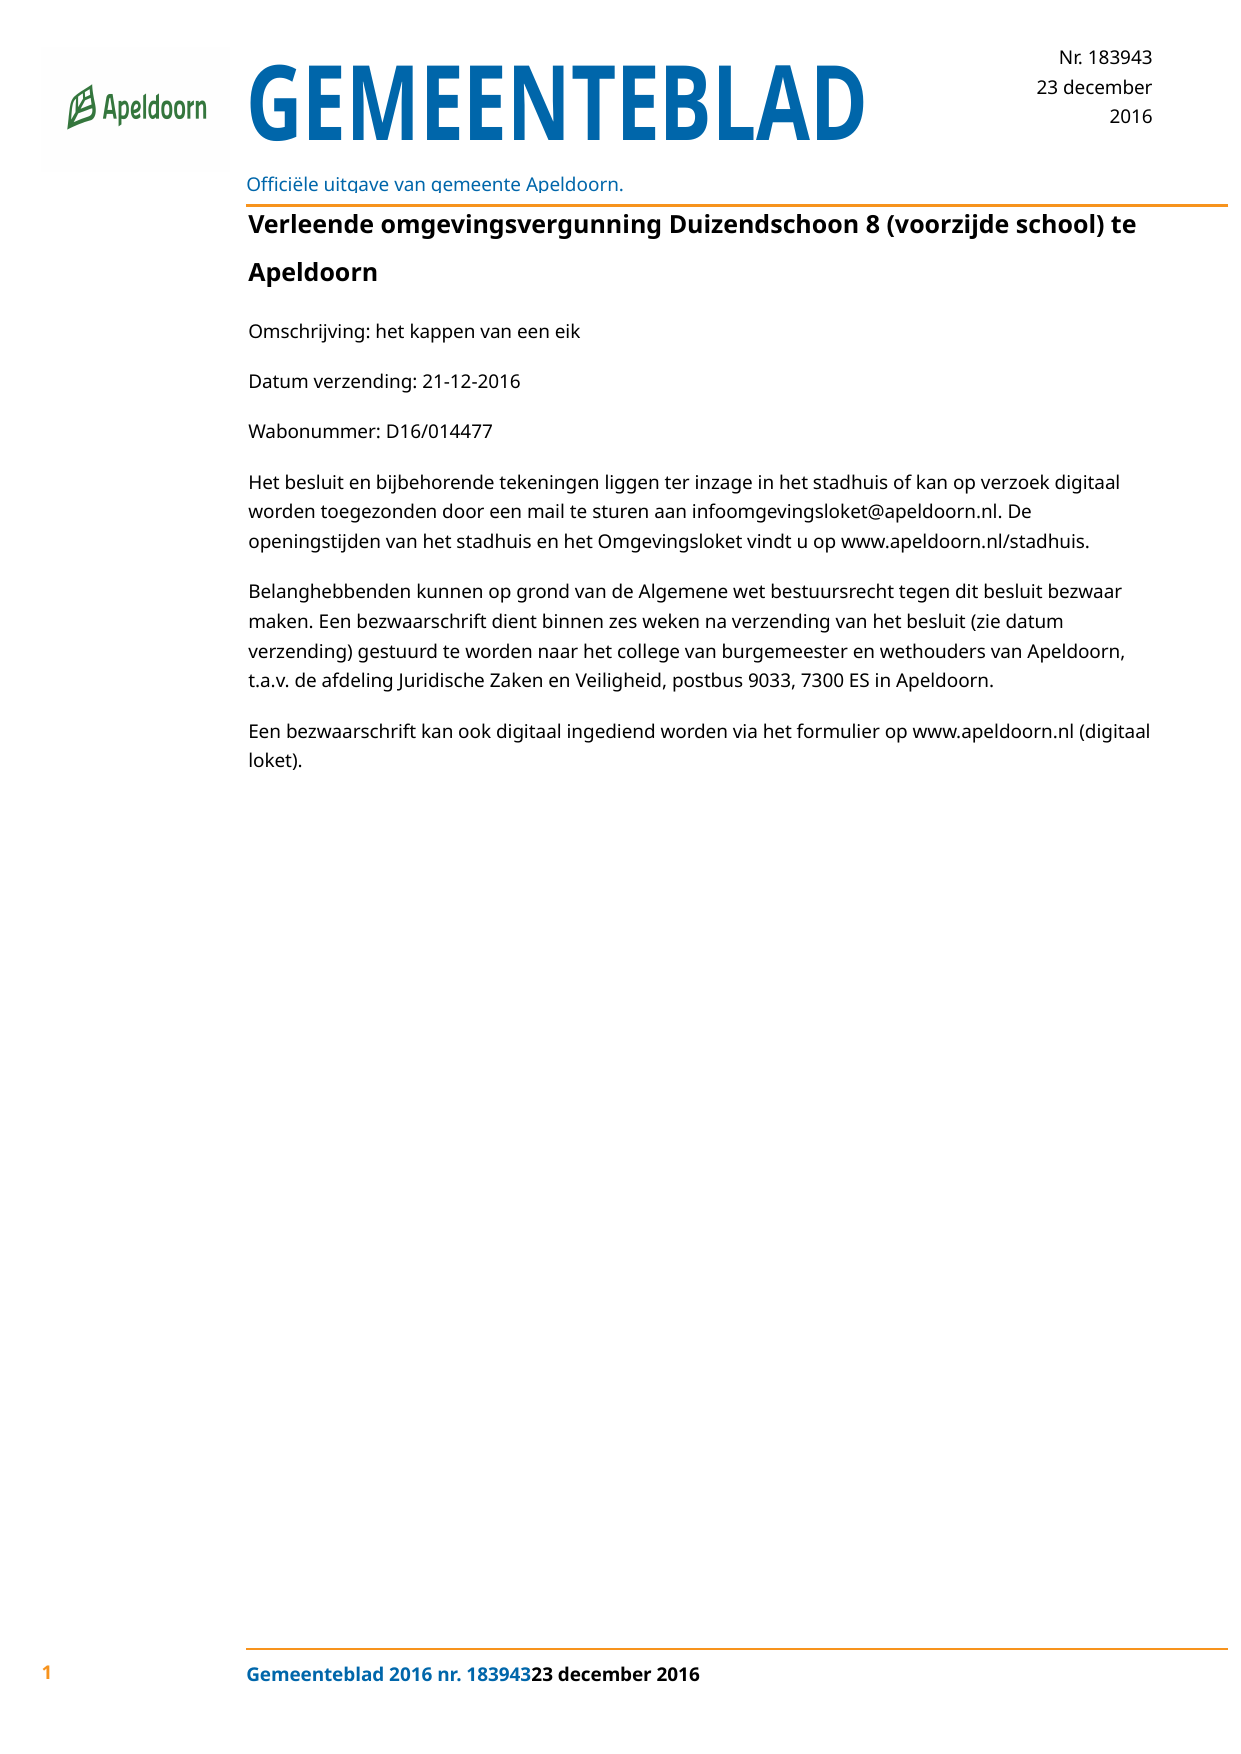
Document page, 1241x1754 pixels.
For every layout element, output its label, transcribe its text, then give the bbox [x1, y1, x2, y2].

text Belanghebbenden kunnen op grond van de Algemene wet bestuursrecht tegen dit besluit bezwaar maken. Een bezwaarschrift dient binnen zes weken na verzending van het besluit (zie datum verzending) gestuurd te worden naar het college van burgemeester en wethouders van Apeldoorn, t.a.v. de afdeling Juridische Zaken en Veiligheid, postbus 9033, 7300 ES in Apeldoorn. [248, 579, 1152, 693]
text Omschrijving: het kappen van een eik [248, 318, 1152, 344]
text Wabonummer: D16/014477 [248, 419, 1152, 444]
text Verleende omgevingsvergunning Duizendschoon 8 (voorzijde school) te Apeldoorn [248, 207, 1152, 288]
text Een bezwaarschrift kan ook digitaal ingediend worden via het formulier op www.apeldoorn.nl (digitaal loket). [248, 718, 1152, 773]
text Datum verzending: 21-12-2016 [248, 368, 1152, 394]
text Het besluit en bijbehorende tekeningen liggen ter inzage in het stadhuis of kan op verzoek digitaal worden toegezonden door een mail te sturen aan infoomgevingsloket@apeldoorn.nl. De openingstijden van het stadhuis en het Omgevingsloket vindt u op www.apeldoorn.nl/stadhuis. [248, 469, 1152, 554]
picture [41, 47, 231, 172]
